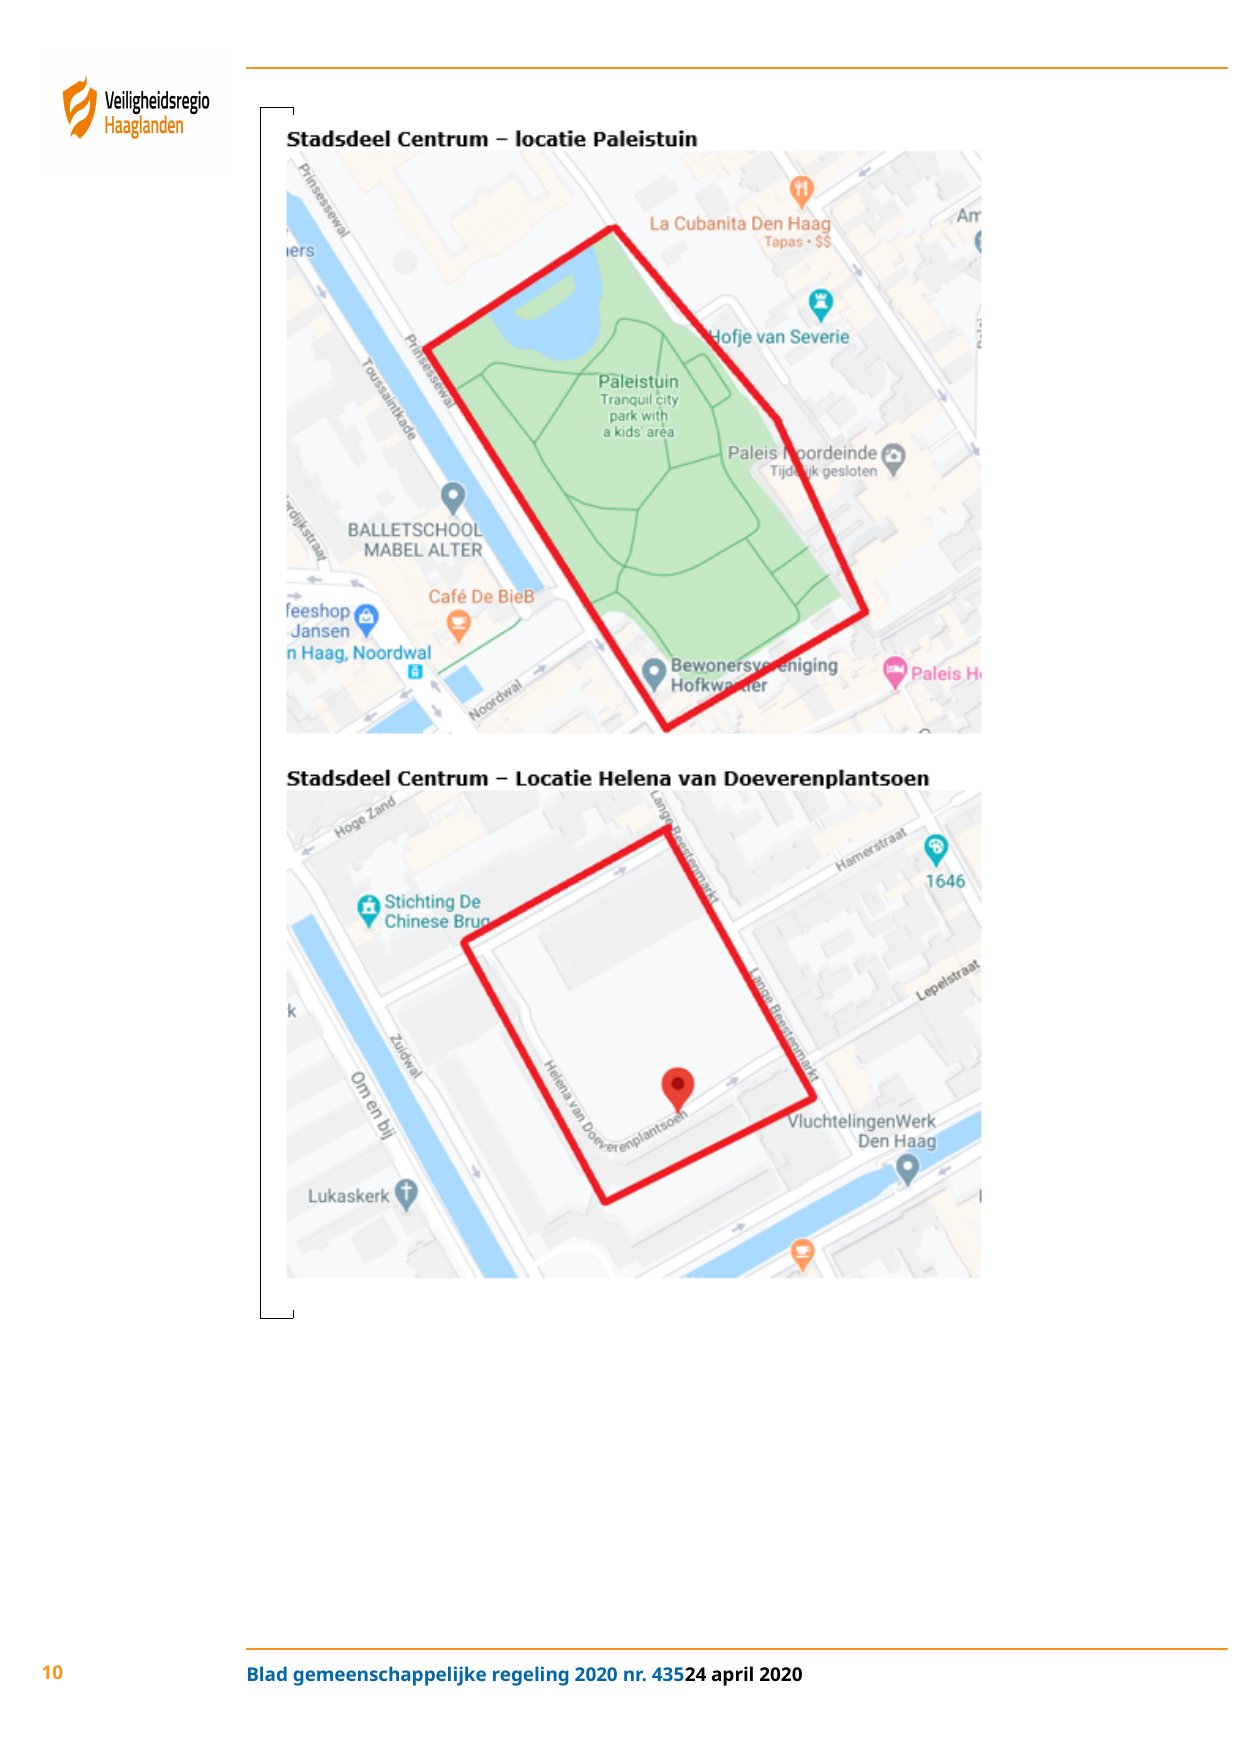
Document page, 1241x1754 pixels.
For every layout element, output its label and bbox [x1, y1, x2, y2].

picture [268, 115, 1037, 1310]
picture [41, 47, 231, 172]
